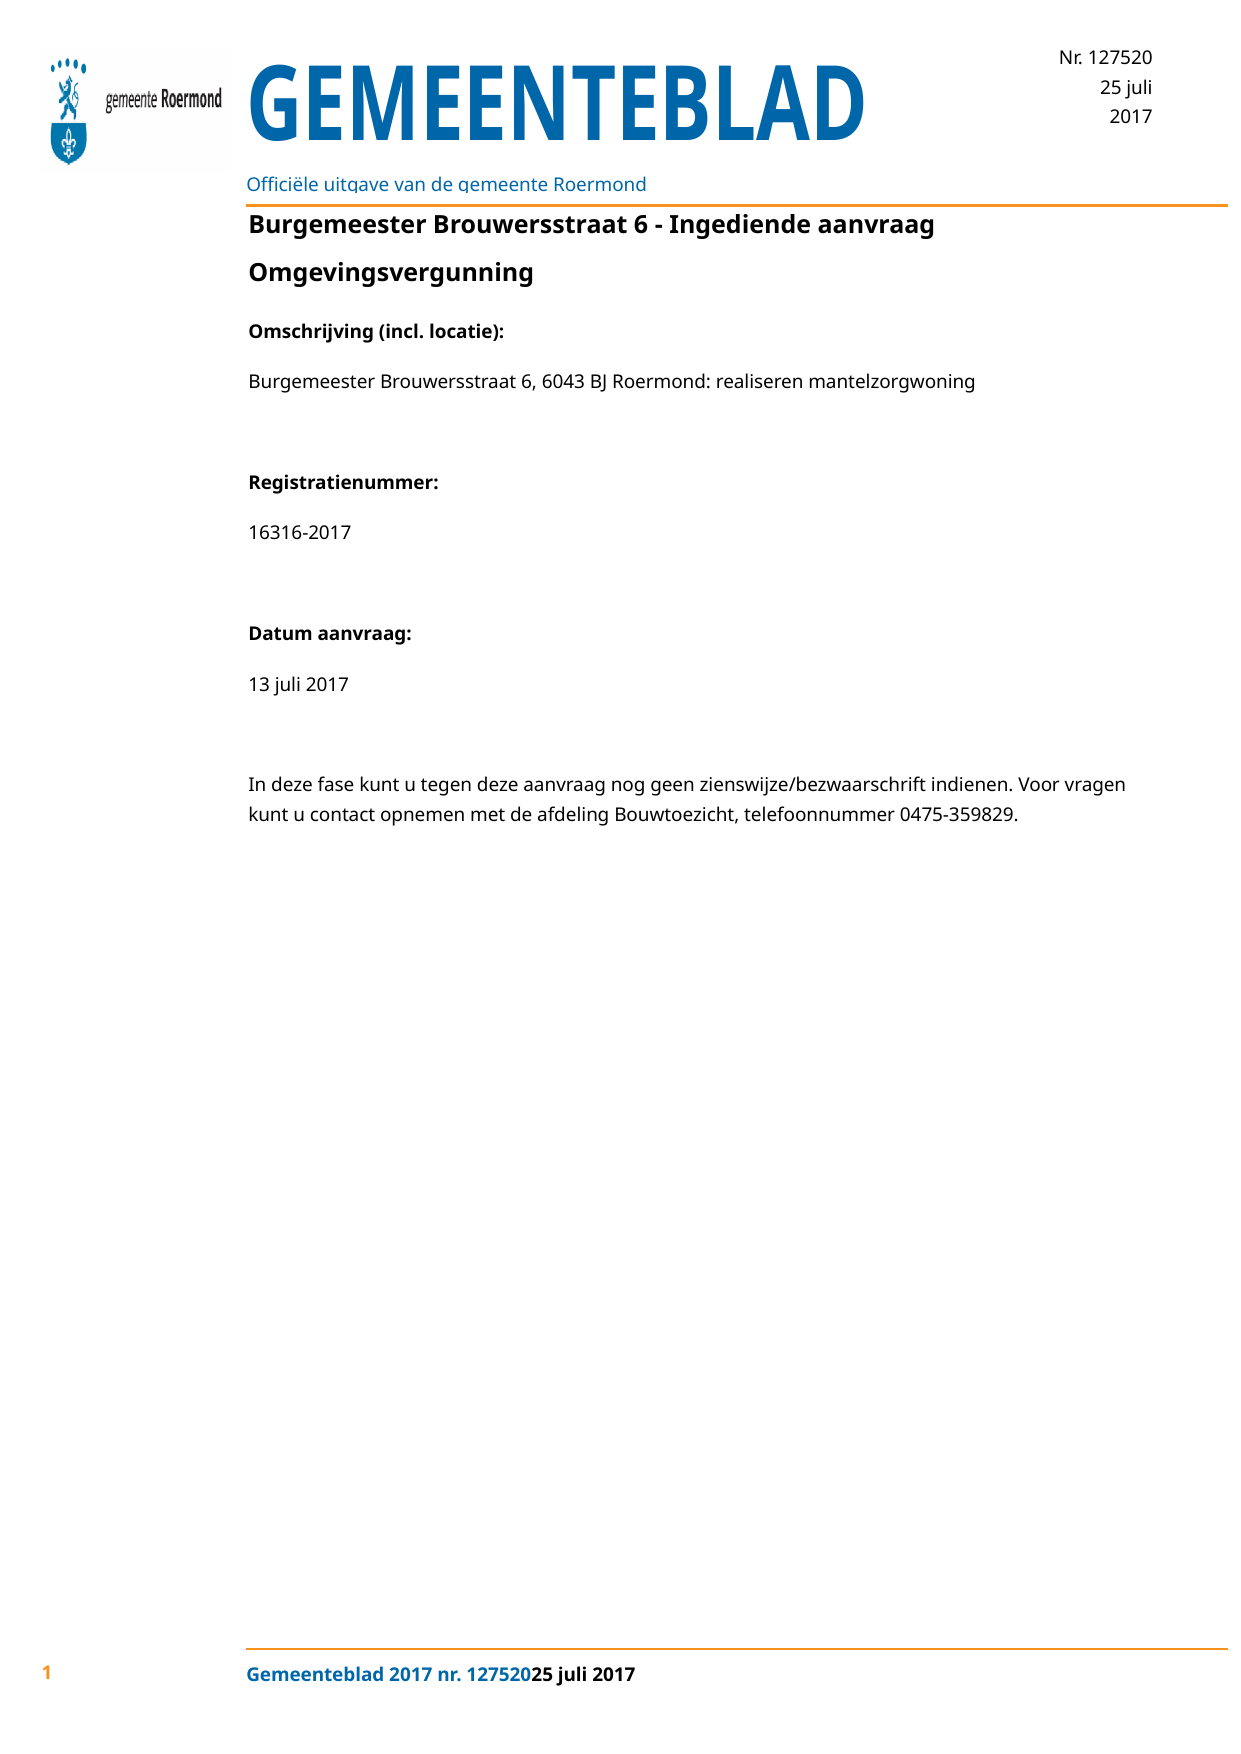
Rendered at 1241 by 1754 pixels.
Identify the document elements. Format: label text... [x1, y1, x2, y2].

text Burgemeester Brouwersstraat 6 - Ingediende aanvraag Omgevingsvergunning [248, 207, 1152, 288]
text 16316-2017 [248, 519, 1152, 545]
text Omschrijving (incl. locatie): [248, 318, 1152, 344]
text Registratienummer: [248, 469, 1152, 495]
text Datum aanvraag: [248, 620, 1152, 646]
text 13 juli 2017 [248, 671, 1152, 697]
picture [41, 47, 231, 172]
text In deze fase kunt u tegen deze aanvraag nog geen zienswijze/bezwaarschrift indienen. Voor vragen kunt u contact opnemen met de afdeling Bouwtoezicht, telefoonnummer 0475-359829. [248, 772, 1152, 827]
text Burgemeester Brouwersstraat 6, 6043 BJ Roermond: realiseren mantelzorgwoning [248, 368, 1152, 394]
